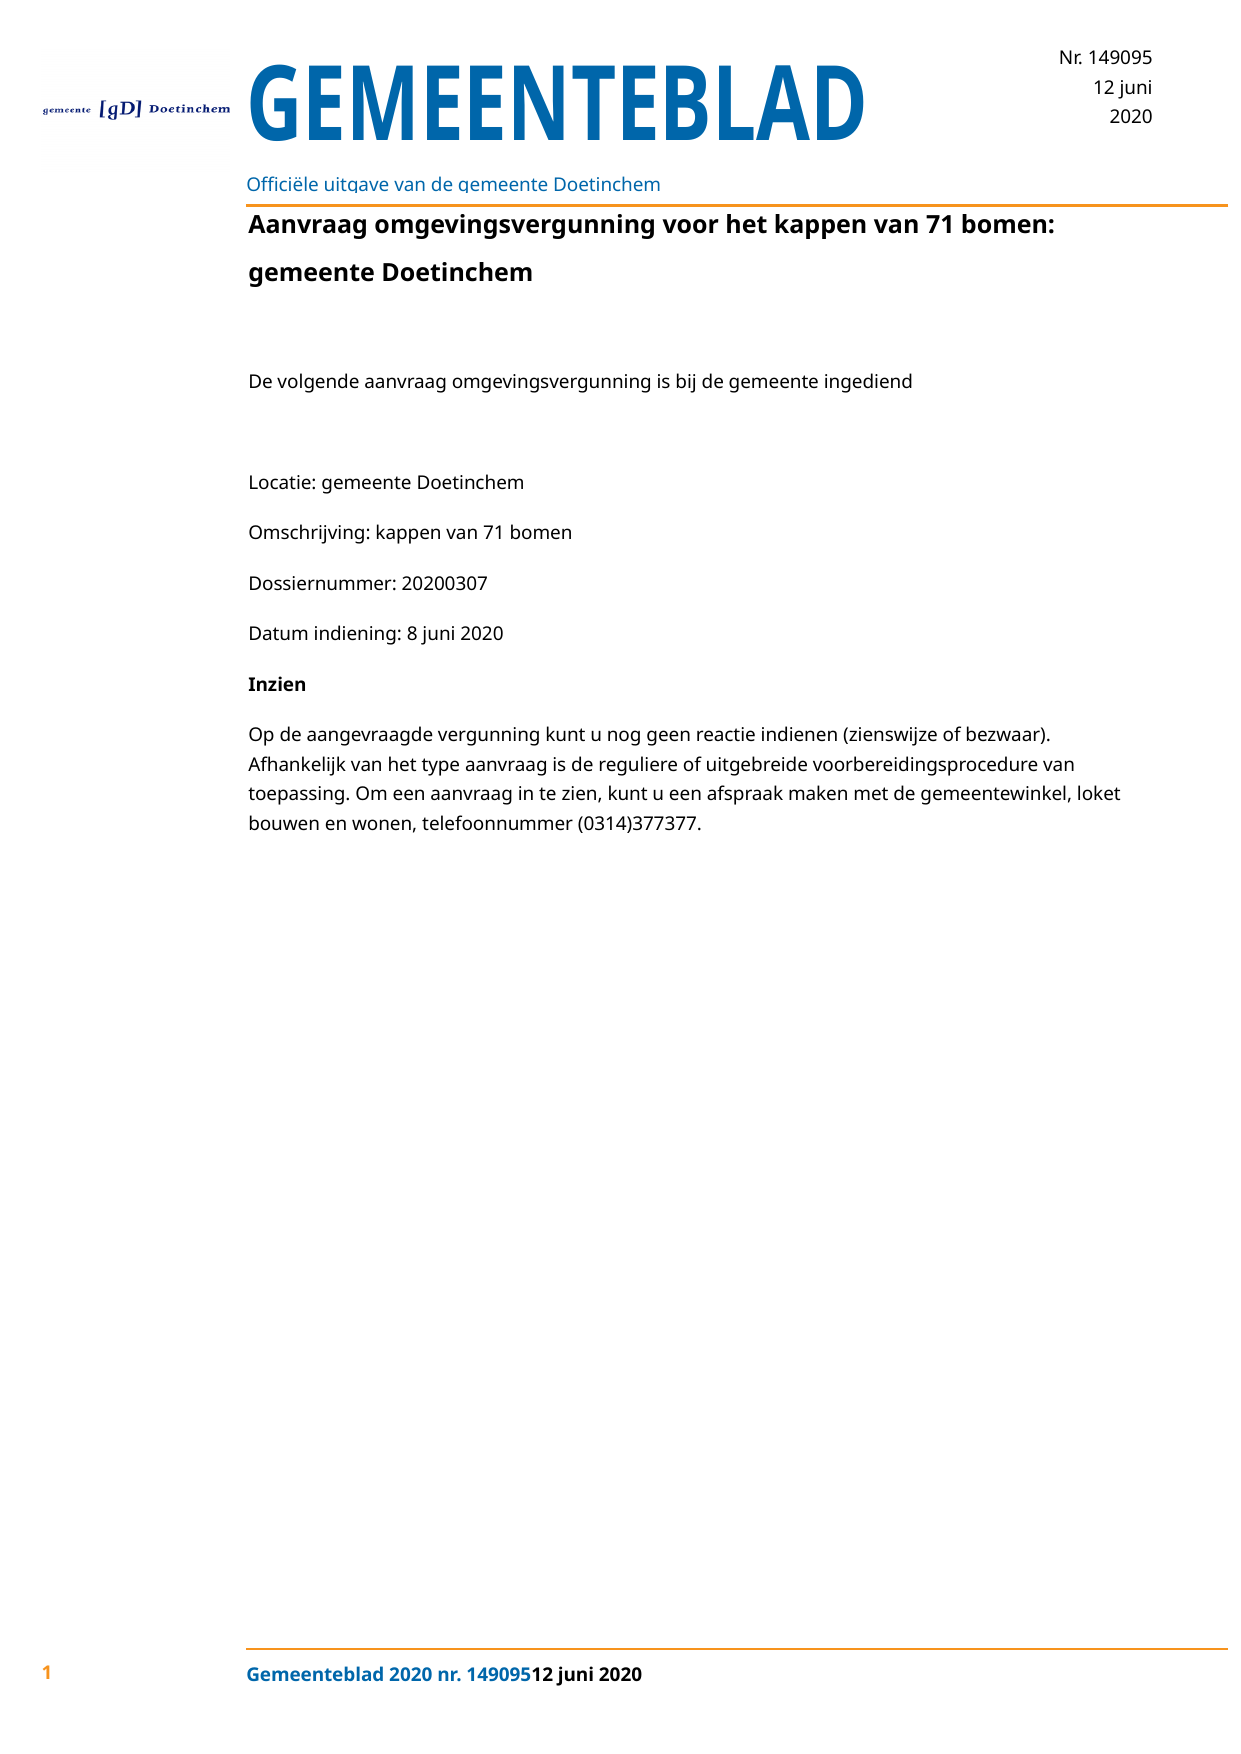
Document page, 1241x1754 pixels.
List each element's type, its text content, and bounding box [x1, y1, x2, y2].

text Dossiernummer: 20200307 [248, 570, 1152, 596]
text Omschrijving: kappen van 71 bomen [248, 519, 1152, 545]
picture [41, 47, 231, 172]
text Datum indiening: 8 juni 2020 [248, 620, 1152, 646]
text Locatie: gemeente Doetinchem [248, 469, 1152, 495]
text Aanvraag omgevingsvergunning voor het kappen van 71 bomen: gemeente Doetinchem [248, 207, 1152, 288]
text Op de aangevraagde vergunning kunt u nog geen reactie indienen (zienswijze of bezwaar). Afhankelijk van het type aanvraag is de reguliere of uitgebreide voorbereidingsprocedure van toepassing. Om een aanvraag in te zien, kunt u een afspraak maken met de gemeentewinkel, loket bouwen en wonen, telefoonnummer (0314)377377. [248, 721, 1152, 836]
text Inzien [248, 671, 1152, 697]
text De volgende aanvraag omgevingsvergunning is bij de gemeente ingediend [248, 368, 1152, 394]
